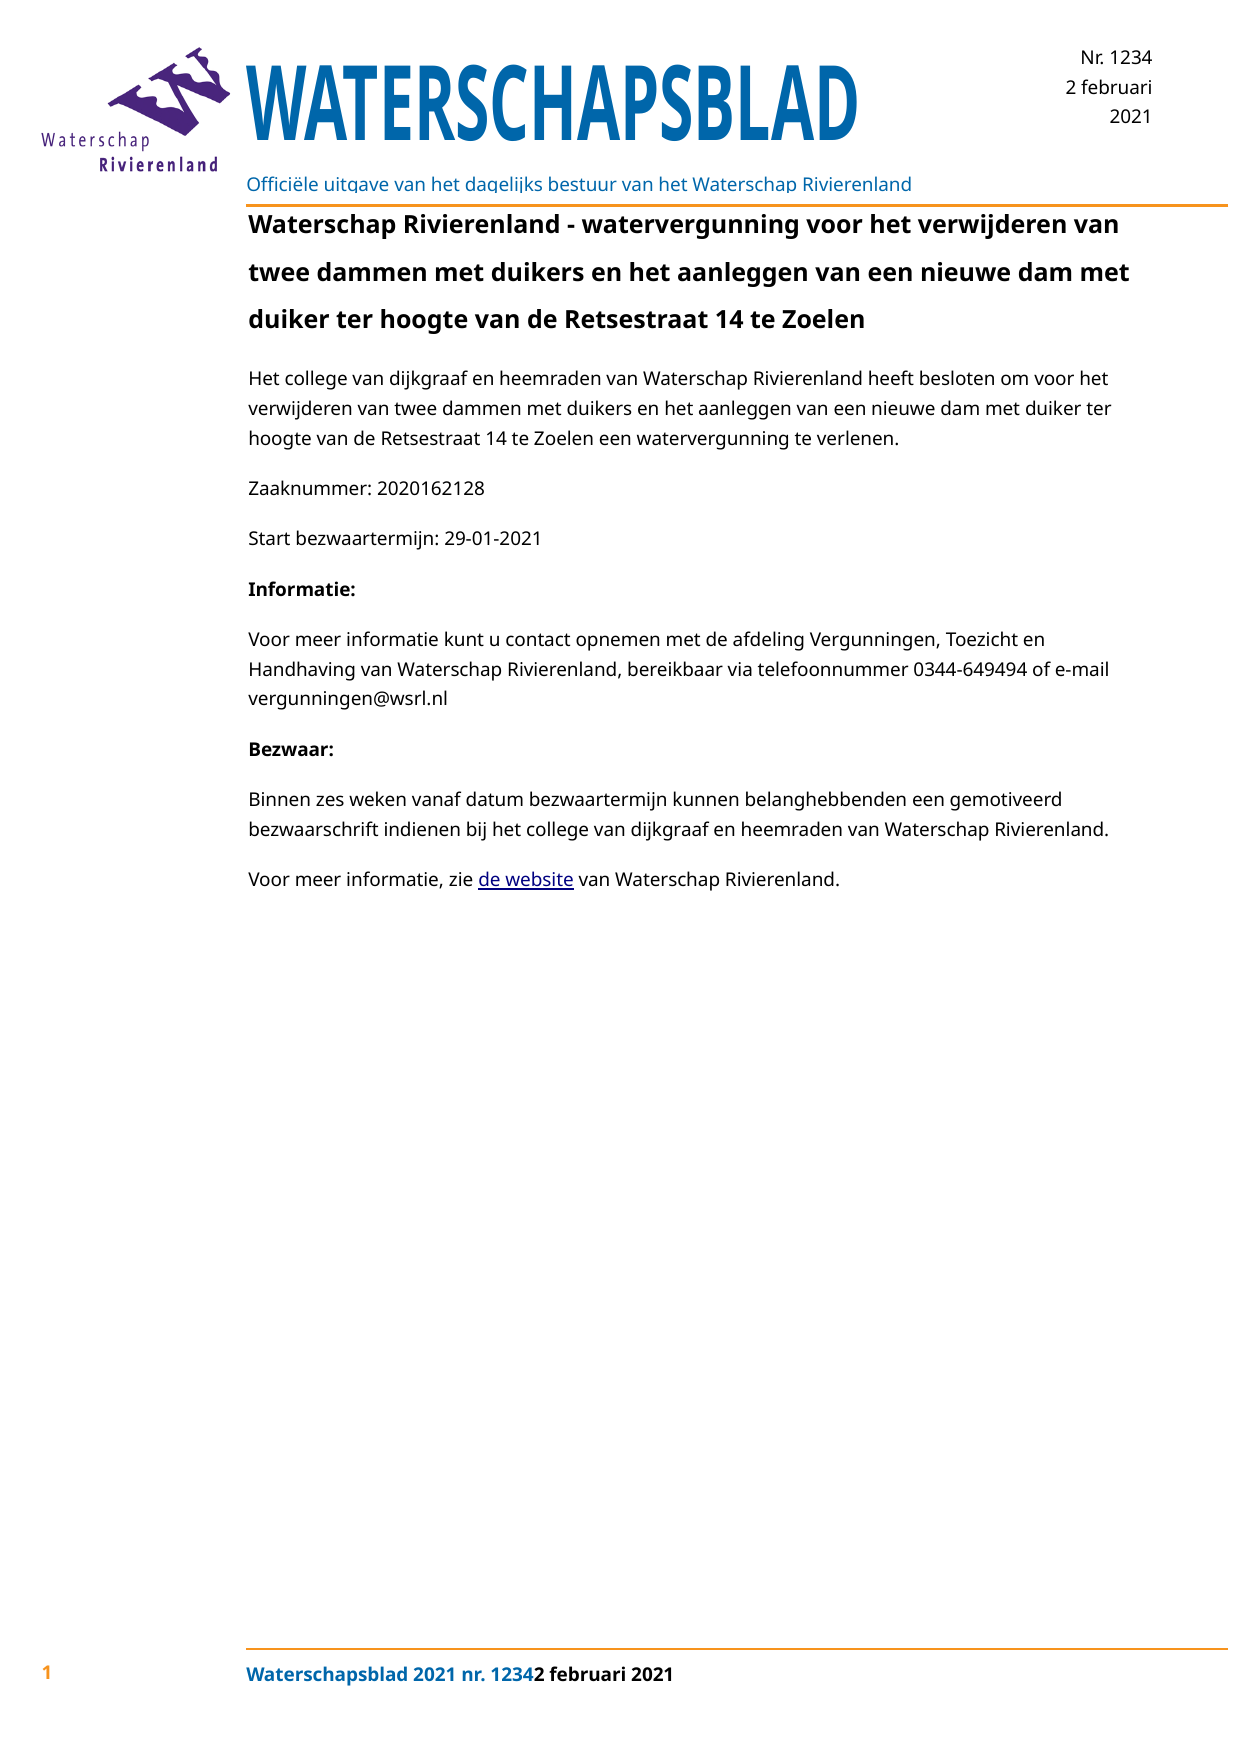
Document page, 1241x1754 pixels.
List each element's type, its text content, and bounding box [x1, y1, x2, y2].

picture [41, 47, 231, 172]
text Bezwaar: [248, 736, 1152, 762]
text Het college van dijkgraaf en heemraden van Waterschap Rivierenland heeft besloten om voor het verwijderen van twee dammen met duikers en het aanleggen van een nieuwe dam met duiker ter hoogte van de Retsestraat 14 te Zoelen een watervergunning te verlenen. [248, 366, 1152, 450]
text Voor meer informatie, zie de website van Waterschap Rivierenland. [248, 866, 1152, 892]
text Informatie: [248, 576, 1152, 602]
text Start bezwaartermijn: 29-01-2021 [248, 526, 1152, 551]
text Binnen zes weken vanaf datum bezwaartermijn kunnen belanghebbenden een gemotiveerd bezwaarschrift indienen bij het college van dijkgraaf en heemraden van Waterschap Rivierenland. [248, 786, 1152, 842]
text Waterschap Rivierenland - watervergunning voor het verwijderen van twee dammen met duikers en het aanleggen van een nieuwe dam met duiker ter hoogte van de Retsestraat 14 te Zoelen [248, 207, 1152, 336]
text Zaaknummer: 2020162128 [248, 475, 1152, 501]
text Voor meer informatie kunt u contact opnemen met de afdeling Vergunningen, Toezicht en Handhaving van Waterschap Rivierenland, bereikbaar via telefoonnummer 0344-649494 of e-mail vergunningen@wsrl.nl [248, 626, 1152, 711]
